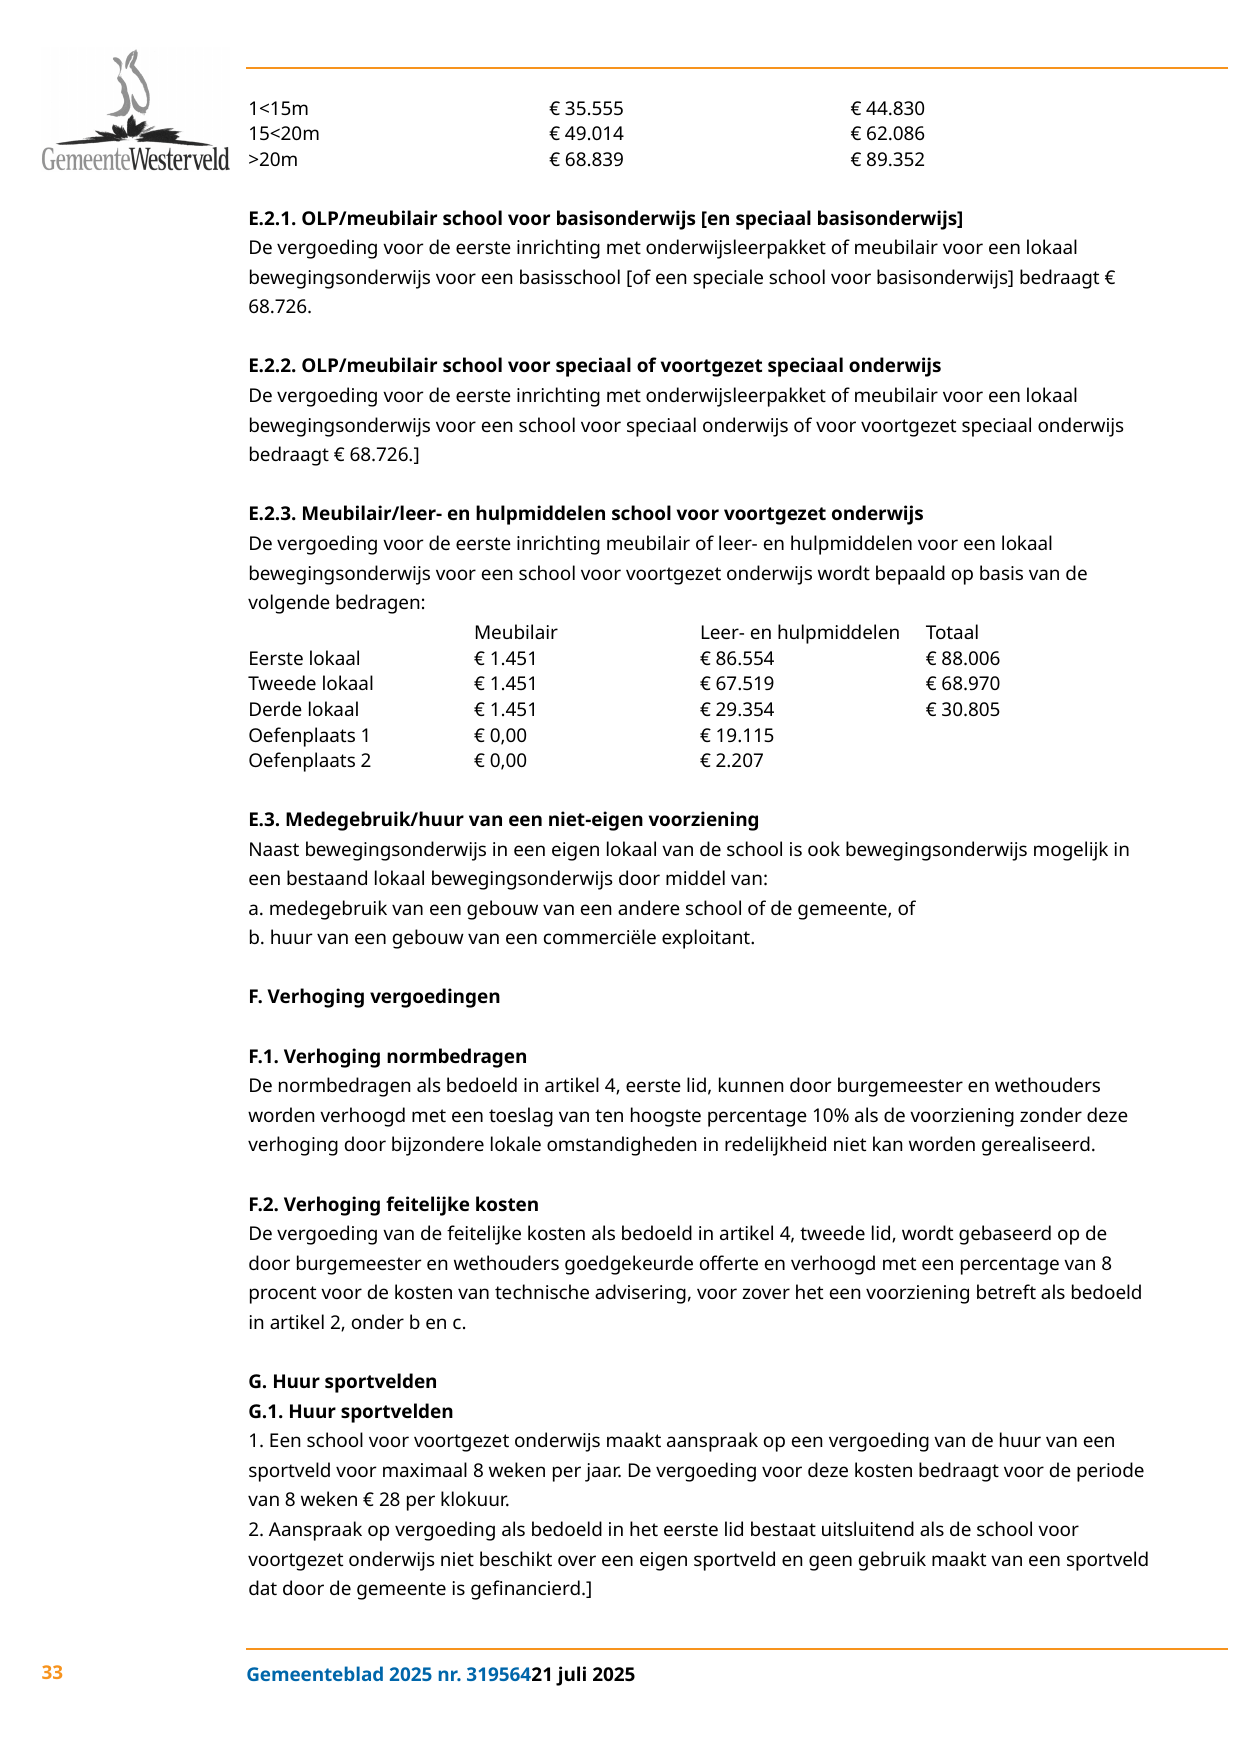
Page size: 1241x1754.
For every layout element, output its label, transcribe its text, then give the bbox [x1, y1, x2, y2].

table_cell € 44.830 [850, 95, 1152, 121]
table_header Meubilair [474, 619, 700, 645]
text 2. Aanspraak op vergoeding als bedoeld in het eerste lid bestaat uitsluitend als de school voor voortgezet onderwijs niet beschikt over een eigen sportveld en geen gebruik maakt van een sportveld dat door de gemeente is gefinancierd.] [248, 1516, 1152, 1601]
table_cell € 68.970 [926, 671, 1152, 696]
table_cell € 29.354 [700, 696, 926, 722]
table_cell € 89.352 [850, 146, 1152, 172]
table_cell >20m [248, 146, 549, 172]
text E.2.2. OLP/meubilair school voor speciaal of voortgezet speciaal onderwijs [248, 353, 1152, 378]
text De vergoeding van de feitelijke kosten als bedoeld in artikel 4, tweede lid, wordt gebaseerd op de door burgemeester en wethouders goedgekeurde offerte en verhoogd met een percentage van 8 procent voor de kosten van technische advisering, voor zover het een voorziening betreft als bedoeld in artikel 2, onder b en c. [248, 1220, 1152, 1335]
table_cell € 35.555 [549, 95, 850, 121]
text De vergoeding voor de eerste inrichting met onderwijsleerpakket of meubilair voor een lokaal bewegingsonderwijs voor een school voor speciaal onderwijs of voor voortgezet speciaal onderwijs bedraagt € 68.726.] [248, 382, 1152, 467]
table_header [248, 619, 474, 645]
text De normbedragen als bedoeld in artikel 4, eerste lid, kunnen door burgemeester en wethouders worden verhoogd met een toeslag van ten hoogste percentage 10% als de voorziening zonder deze verhoging door bijzondere lokale omstandigheden in redelijkheid niet kan worden gerealiseerd. [248, 1072, 1152, 1157]
table_cell € 30.805 [926, 696, 1152, 722]
table_cell € 62.086 [850, 121, 1152, 146]
table_cell 15<20m [248, 121, 549, 146]
text E.2.1. OLP/meubilair school voor basisonderwijs [en speciaal basisonderwijs] [248, 205, 1152, 231]
table_header Leer- en hulpmiddelen [700, 619, 926, 645]
text E.3. Medegebruik/huur van een niet-eigen voorziening [248, 806, 1152, 832]
text E.2.3. Meubilair/leer- en hulpmiddelen school voor voortgezet onderwijs [248, 501, 1152, 526]
table_cell € 2.207 [700, 748, 926, 773]
table_cell € 1.451 [474, 671, 700, 696]
picture [41, 47, 231, 172]
text De vergoeding voor de eerste inrichting meubilair of leer- en hulpmiddelen voor een lokaal bewegingsonderwijs voor een school voor voortgezet onderwijs wordt bepaald op basis van de volgende bedragen: [248, 530, 1152, 615]
table_cell [926, 722, 1152, 748]
table_cell € 1.451 [474, 696, 700, 722]
table_cell Eerste lokaal [248, 645, 474, 671]
table_cell [926, 748, 1152, 773]
text F. Verhoging vergoedingen [248, 984, 1152, 1009]
table_cell € 88.006 [926, 645, 1152, 671]
table_cell € 49.014 [549, 121, 850, 146]
table_cell Tweede lokaal [248, 671, 474, 696]
text Naast bewegingsonderwijs in een eigen lokaal van de school is ook bewegingsonderwijs mogelijk in een bestaand lokaal bewegingsonderwijs door middel van: [248, 836, 1152, 891]
text 1. Een school voor voortgezet onderwijs maakt aanspraak op een vergoeding van de huur van een sportveld voor maximaal 8 weken per jaar. De vergoeding voor deze kosten bedraagt voor de periode van 8 weken € 28 per klokuur. [248, 1427, 1152, 1512]
table_cell € 0,00 [474, 748, 700, 773]
text b. huur van een gebouw van een commerciële exploitant. [248, 924, 1152, 950]
table_cell Oefenplaats 1 [248, 722, 474, 748]
text G.1. Huur sportvelden [248, 1398, 1152, 1424]
table_cell Derde lokaal [248, 696, 474, 722]
text F.2. Verhoging feitelijke kosten [248, 1191, 1152, 1217]
table_cell € 86.554 [700, 645, 926, 671]
table_cell € 0,00 [474, 722, 700, 748]
text De vergoeding voor de eerste inrichting met onderwijsleerpakket of meubilair voor een lokaal bewegingsonderwijs voor een basisschool [of een speciale school voor basisonderwijs] bedraagt € 68.726. [248, 234, 1152, 319]
table_cell € 67.519 [700, 671, 926, 696]
table_cell € 1.451 [474, 645, 700, 671]
text F.1. Verhoging normbedragen [248, 1043, 1152, 1069]
table_cell € 68.839 [549, 146, 850, 172]
text G. Huur sportvelden [248, 1368, 1152, 1394]
table_cell 1<15m [248, 95, 549, 121]
text a. medegebruik van een gebouw van een andere school of de gemeente, of [248, 895, 1152, 921]
table_cell € 19.115 [700, 722, 926, 748]
table_header Totaal [926, 619, 1152, 645]
table_cell Oefenplaats 2 [248, 748, 474, 773]
